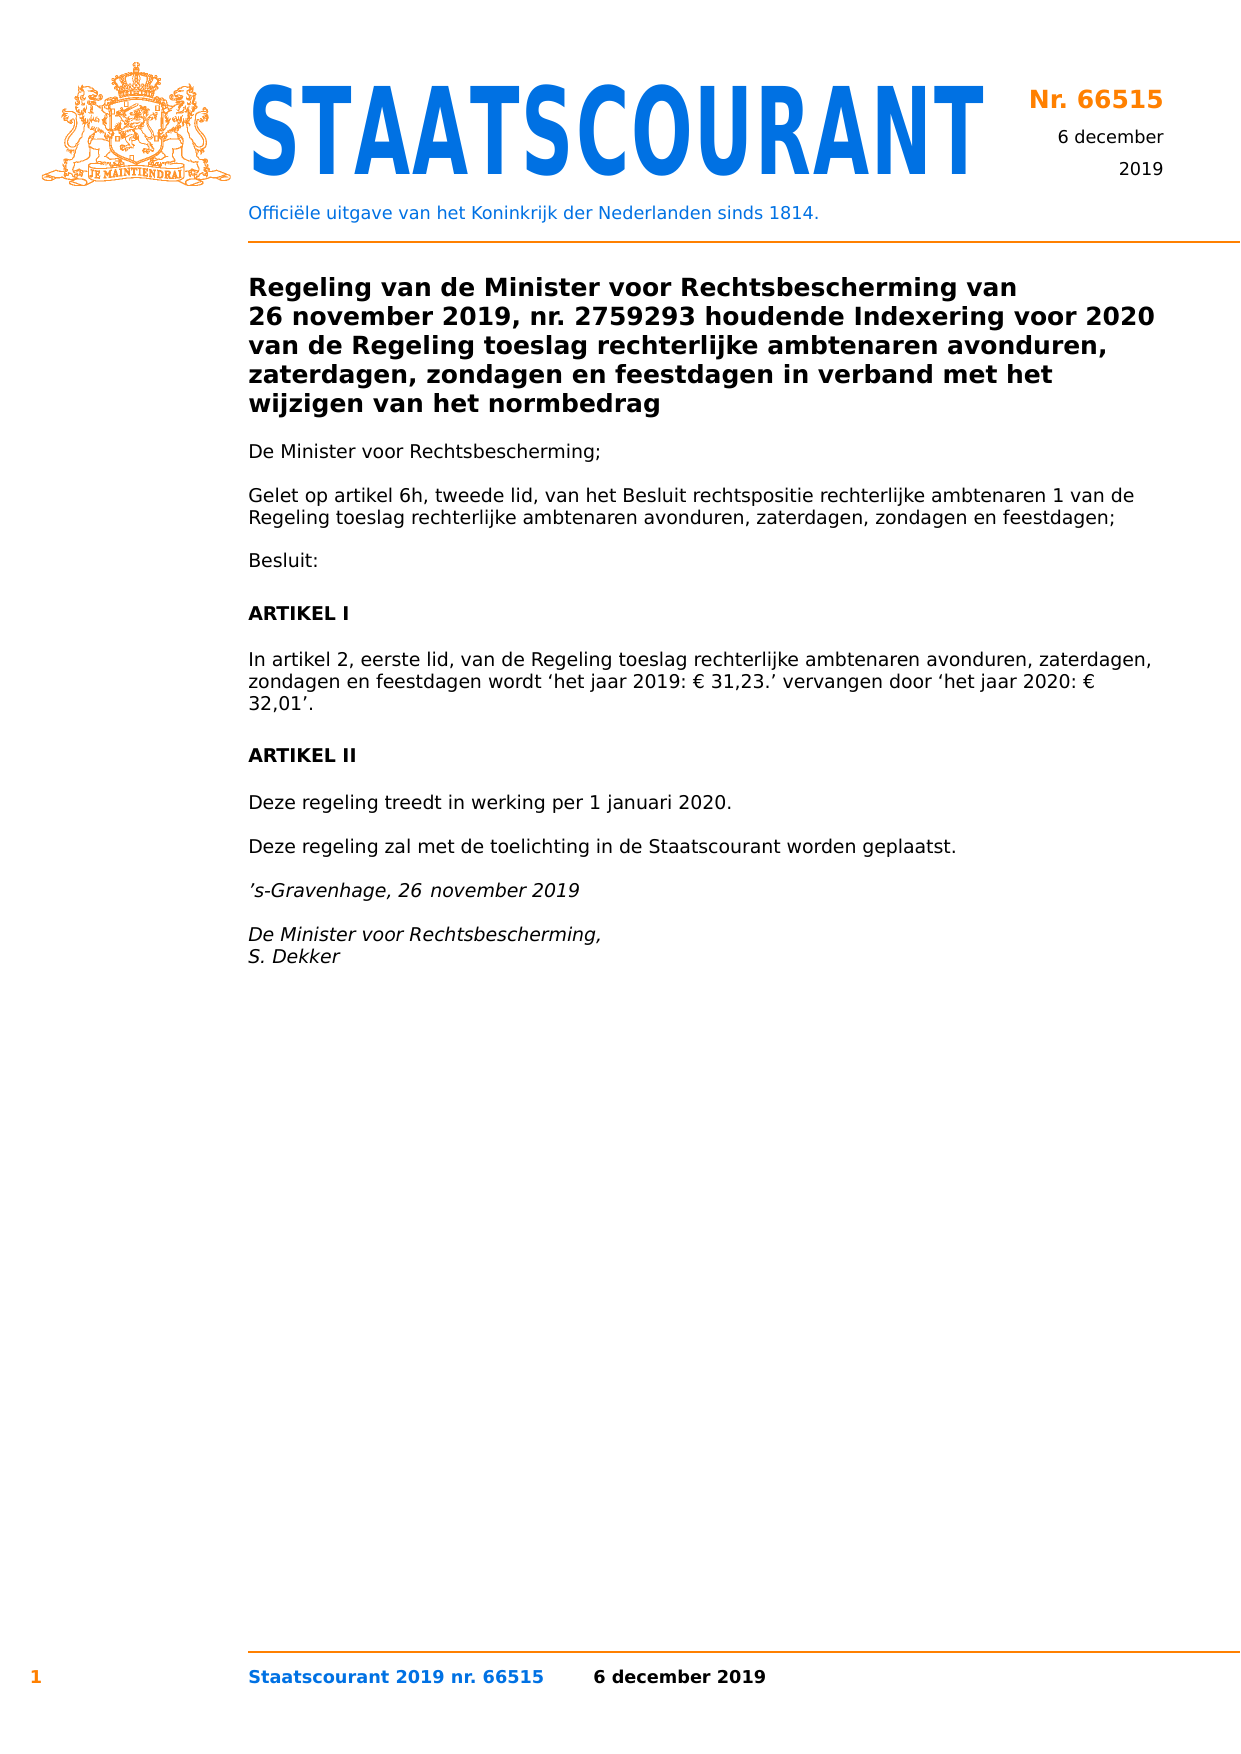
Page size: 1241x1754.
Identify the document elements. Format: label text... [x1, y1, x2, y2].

table_cell 2019 [998, 153, 1240, 203]
text Gelet op artikel 6h, tweede lid, van het Besluit rechtspositie rechterlijke ambtenaren 1 van de Regeling toeslag rechterlijke ambtenaren avonduren, zaterdagen, zondagen en feestdagen; [248, 484, 1163, 528]
table_header Nr. 66515 [998, 62, 1240, 121]
picture [41, 62, 231, 186]
text Besluit: [248, 550, 1163, 572]
text De Minister voor Rechtsbescherming; [248, 441, 1163, 463]
subtitle Regeling van de Minister voor Rechtsbescherming van 26 november 2019, nr. 2759293 houdende Indexering voor 2020 van de Regeling toeslag rechterlijke ambtenaren avonduren, zaterdagen, zondagen en feestdagen in verband met het wijzigen van het normbedrag [248, 273, 1163, 419]
table_header STAATSCOURANT [248, 62, 998, 203]
table_cell 6 december [998, 121, 1240, 153]
subtitle ARTIKEL I [248, 602, 1163, 624]
text De Minister voor Rechtsbescherming, S. Dekker [248, 924, 1163, 968]
text In artikel 2, eerste lid, van de Regeling toeslag rechterlijke ambtenaren avonduren, zaterdagen, zondagen en feestdagen wordt ‘het jaar 2019: € 31,23.’ vervangen door ‘het jaar 2020: € 32,01’. [248, 649, 1163, 715]
text Deze regeling treedt in werking per 1 januari 2020. [248, 792, 1163, 814]
text Deze regeling zal met de toelichting in de Staatscourant worden geplaatst. [248, 836, 1163, 858]
table_header [25, 62, 248, 241]
table_cell Officiële uitgave van het Koninkrijk der Nederlanden sinds 1814. [248, 203, 1240, 241]
subtitle ARTIKEL II [248, 745, 1163, 767]
text ’s-Gravenhage, 26 november 2019 [248, 880, 1163, 902]
